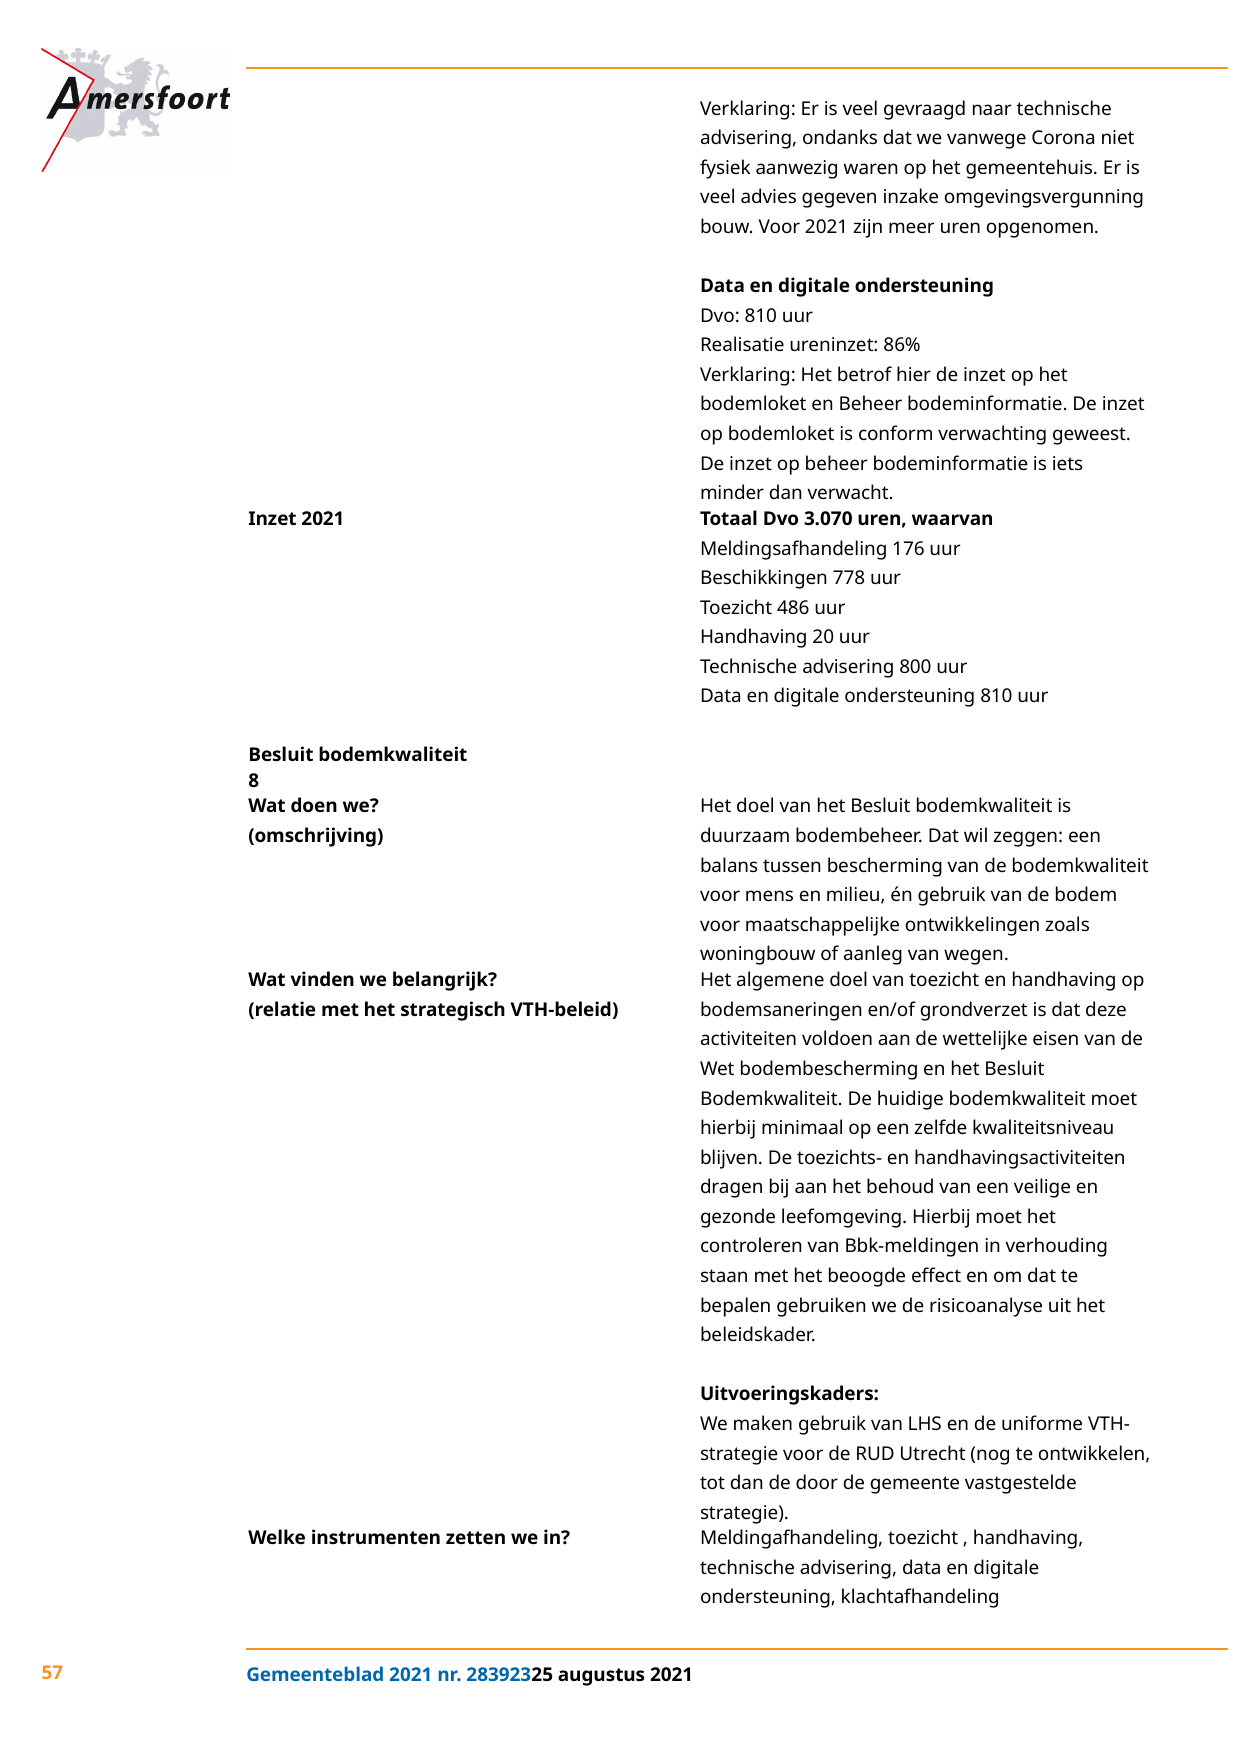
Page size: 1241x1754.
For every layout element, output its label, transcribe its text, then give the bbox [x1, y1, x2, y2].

table_cell Het algemene doel van toezicht en handhaving op bodemsaneringen en/of grondverzet is dat deze activiteiten voldoen aan de wettelijke eisen van de Wet bodembescherming en het Besluit Bodemkwaliteit. De huidige bodemkwaliteit moet hierbij minimaal op een zelfde kwaliteitsniveau blijven. De toezichts- en handhavingsactiviteiten dragen bij aan het behoud van een veilige en gezonde leefomgeving. Hierbij moet het controleren van Bbk-meldingen in verhouding staan met het beoogde effect en om dat te bepalen gebruiken we de risicoanalyse uit het beleidskader. Uitvoeringskaders: We maken gebruik van LHS en de uniforme VTH-strategie voor de RUD Utrecht (nog te ontwikkelen, tot dan de door de gemeente vastgestelde strategie). [700, 966, 1152, 1524]
table_header Besluit bodemkwaliteit [248, 741, 1152, 767]
table_cell Meldingafhandeling, toezicht , handhaving, technische advisering, data en digitale ondersteuning, klachtafhandeling [700, 1525, 1152, 1609]
table_cell [248, 95, 700, 505]
table_cell Wat doen we? (omschrijving) [248, 793, 700, 966]
table_cell Verklaring: Er is veel gevraagd naar technische advisering, ondanks dat we vanwege Corona niet fysiek aanwezig waren op het gemeentehuis. Er is veel advies gegeven inzake omgevingsvergunning bouw. Voor 2021 zijn meer uren opgenomen. Data en digitale ondersteuning Dvo: 810 uur Realisatie ureninzet: 86% Verklaring: Het betrof hier de inzet op het bodemloket en Beheer bodeminformatie. De inzet op bodemloket is conform verwachting geweest. De inzet op beheer bodeminformatie is iets minder dan verwacht. [700, 95, 1152, 505]
picture [41, 47, 231, 172]
table_cell Inzet 2021 [248, 505, 700, 708]
table_cell Welke instrumenten zetten we in? [248, 1525, 700, 1609]
table_cell Totaal Dvo 3.070 uren, waarvan Meldingsafhandeling 176 uur Beschikkingen 778 uur Toezicht 486 uur Handhaving 20 uur Technische advisering 800 uur Data en digitale ondersteuning 810 uur [700, 505, 1152, 708]
table_cell 8 [248, 767, 700, 793]
table_cell Het doel van het Besluit bodemkwaliteit is duurzaam bodembeheer. Dat wil zeggen: een balans tussen bescherming van de bodemkwaliteit voor mens en milieu, én gebruik van de bodem voor maatschappelijke ontwikkelingen zoals woningbouw of aanleg van wegen. [700, 793, 1152, 966]
table_cell [700, 767, 1152, 793]
table_cell Wat vinden we belangrijk? (relatie met het strategisch VTH-beleid) [248, 966, 700, 1524]
